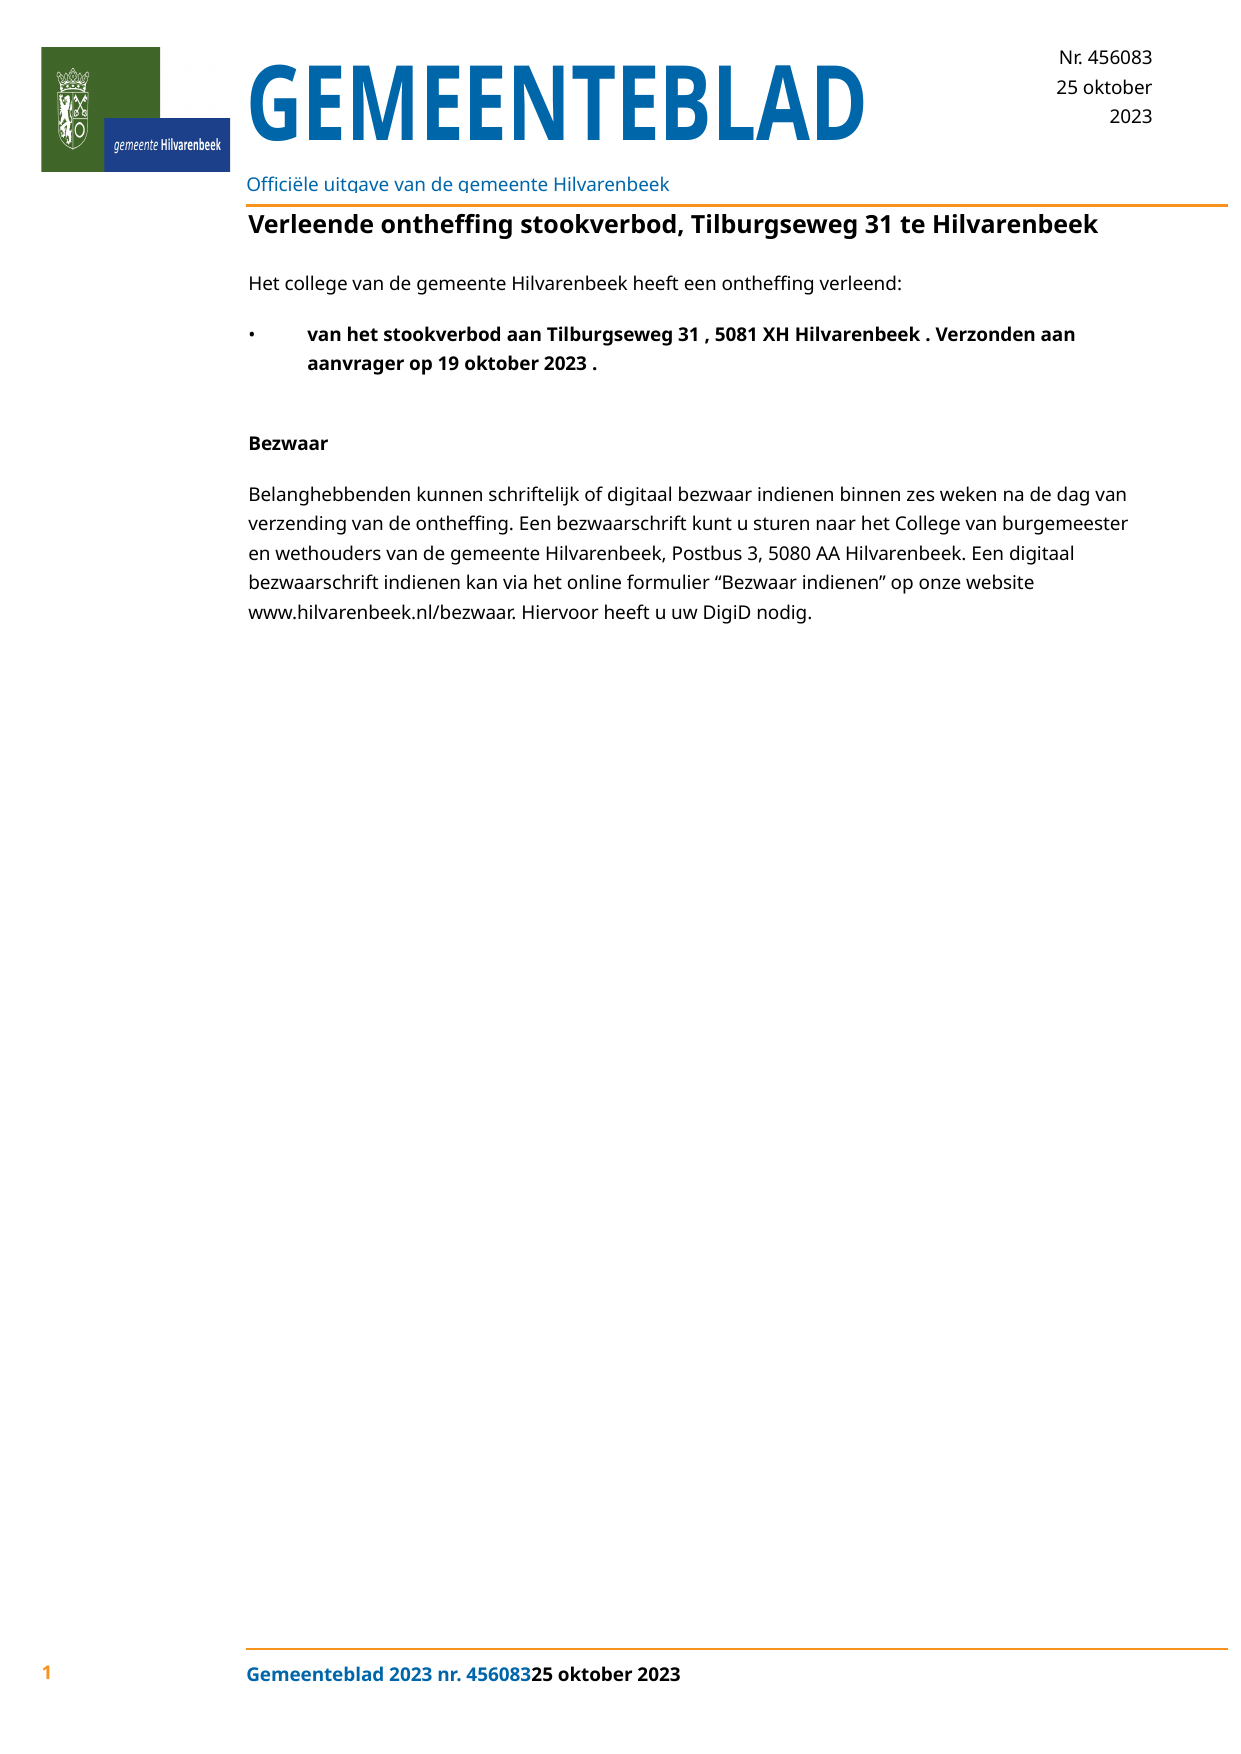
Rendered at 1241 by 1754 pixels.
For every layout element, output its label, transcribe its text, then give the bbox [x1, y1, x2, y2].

text Verleende ontheffing stookverbod, Tilburgseweg 31 te Hilvarenbeek [248, 207, 1152, 241]
text Belanghebbenden kunnen schriftelijk of digitaal bezwaar indienen binnen zes weken na de dag van verzending van de ontheffing. Een bezwaarschrift kunt u sturen naar het College van burgemeester en wethouders van de gemeente Hilvarenbeek, Postbus 3, 5080 AA Hilvarenbeek. Een digitaal bezwaarschrift indienen kan via het online formulier “Bezwaar indienen” op onze website www.hilvarenbeek.nl/bezwaar. Hiervoor heeft u uw DigiD nodig. [248, 481, 1152, 625]
text Bezwaar [248, 430, 1152, 456]
list van het stookverbod aan Tilburgseweg 31 , 5081 XH Hilvarenbeek . Verzonden aan aanvrager op 19 oktober 2023 . [248, 321, 1152, 376]
text Het college van de gemeente Hilvarenbeek heeft een ontheffing verleend: [248, 270, 1152, 296]
picture [41, 47, 231, 172]
